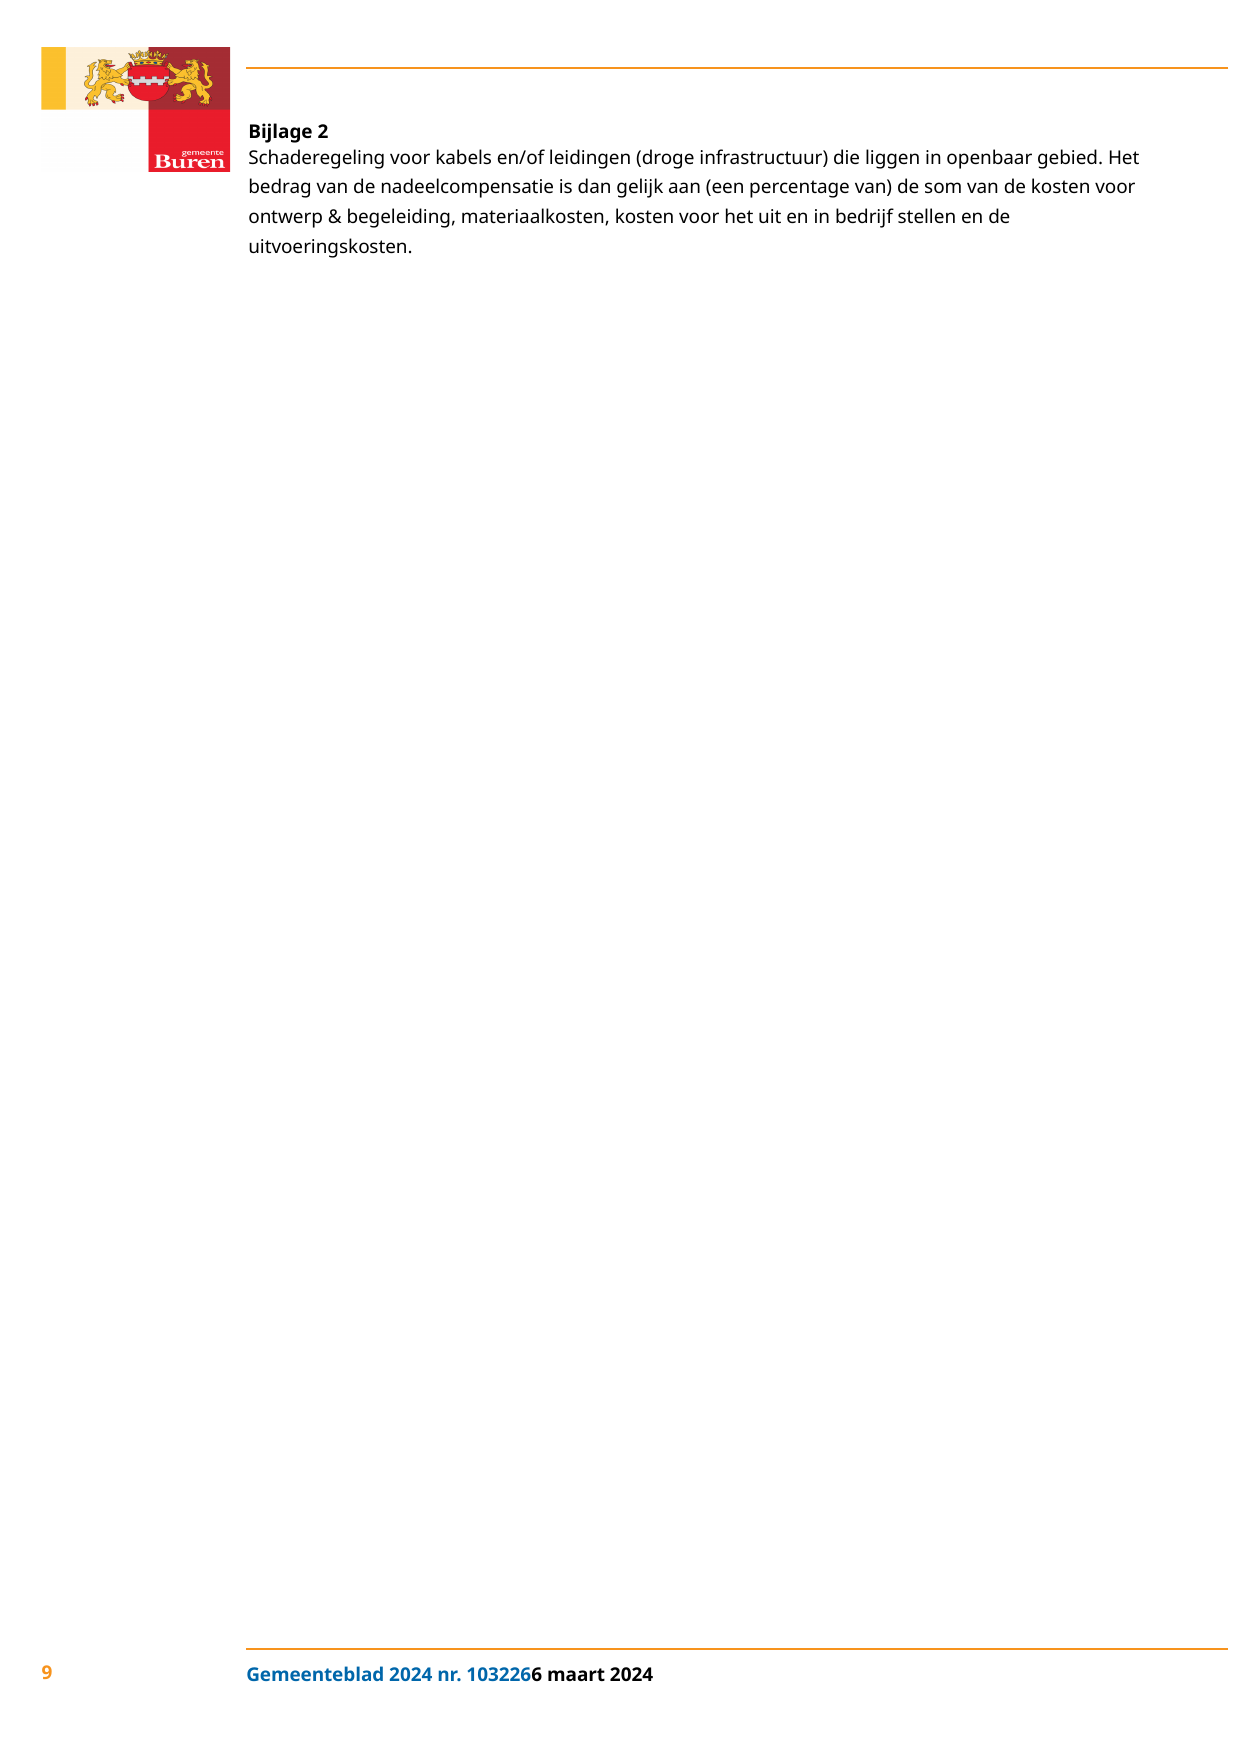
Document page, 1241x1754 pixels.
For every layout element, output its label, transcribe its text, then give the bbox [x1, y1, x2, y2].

text Bijlage 2 [248, 116, 1152, 144]
text Schaderegeling voor kabels en/of leidingen (droge infrastructuur) die liggen in openbaar gebied. Het bedrag van de nadeelcompensatie is dan gelijk aan (een percentage van) de som van de kosten voor ontwerp & begeleiding, materiaalkosten, kosten voor het uit en in bedrijf stellen en de uitvoeringskosten. [248, 144, 1152, 259]
picture [41, 47, 231, 172]
